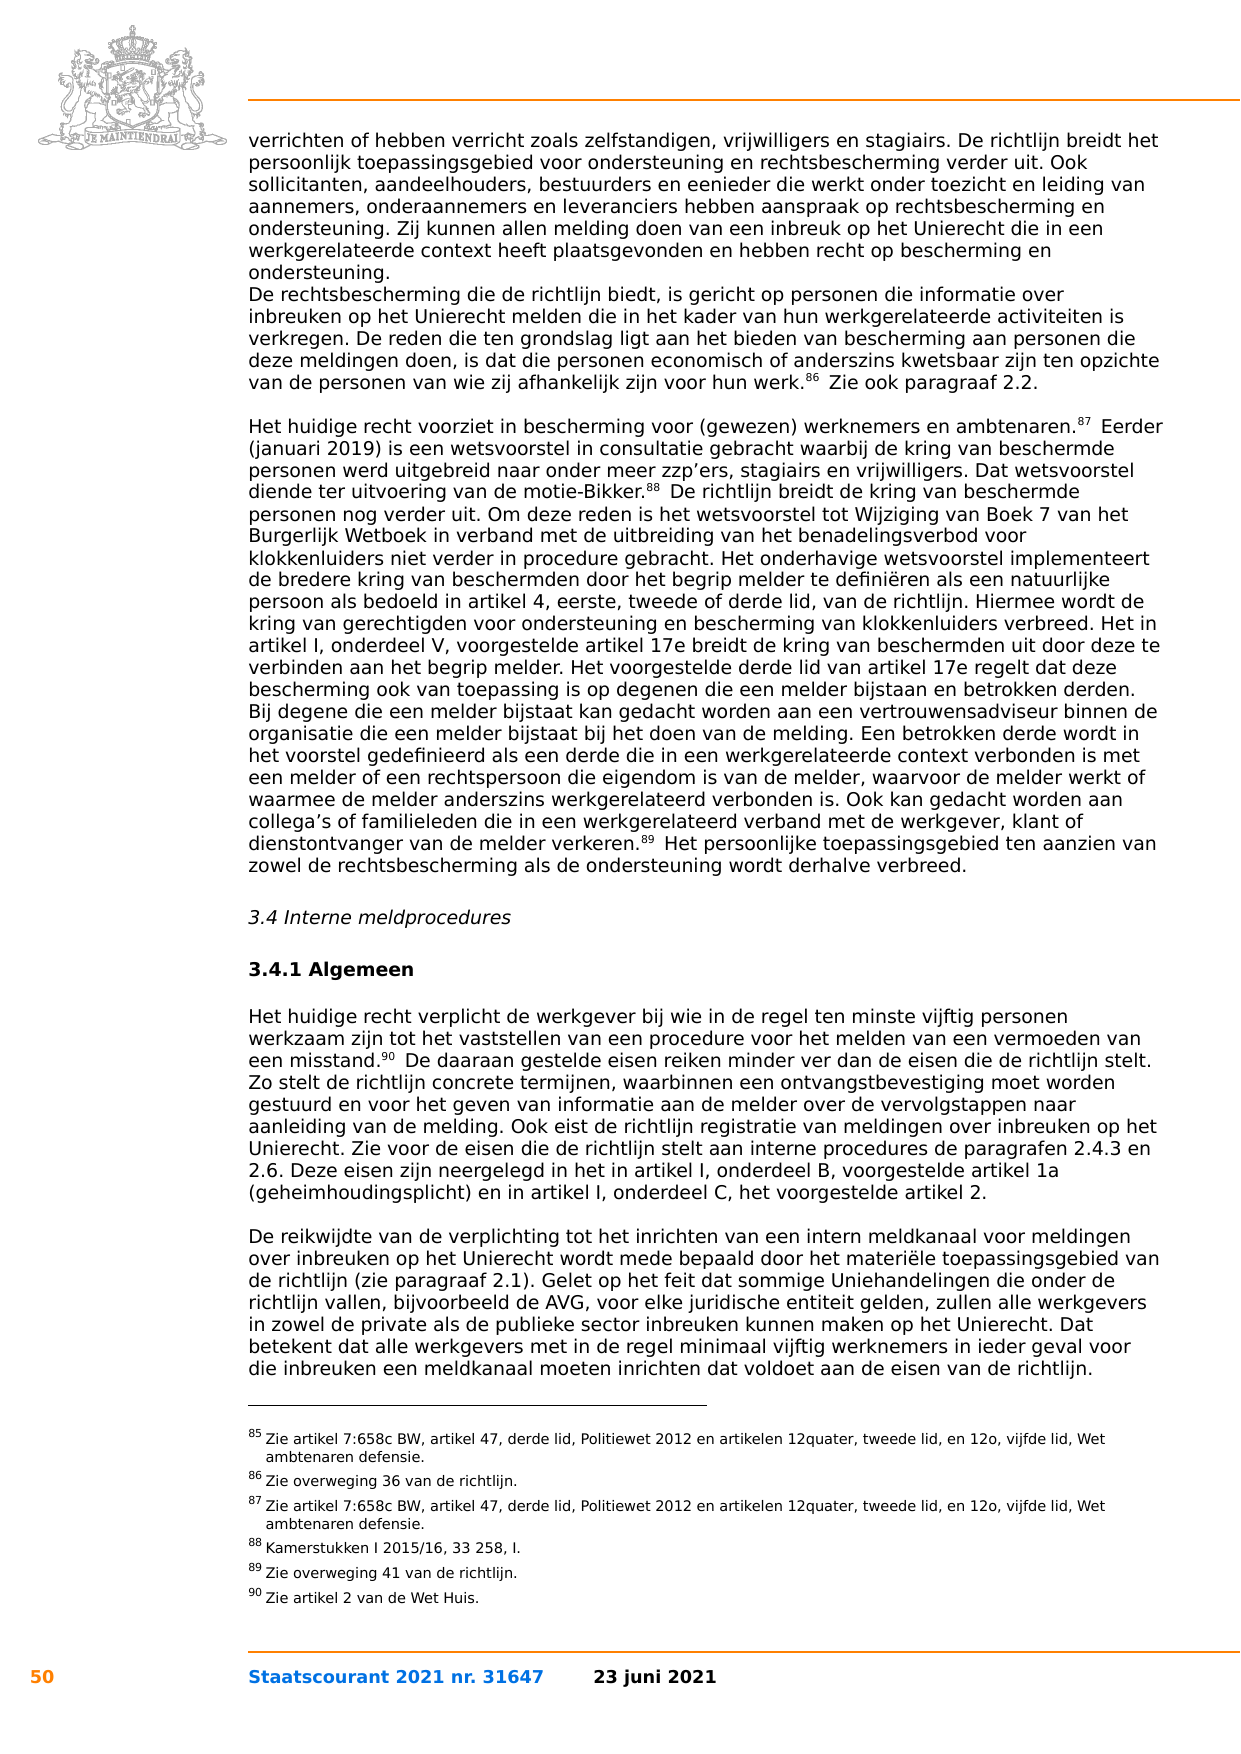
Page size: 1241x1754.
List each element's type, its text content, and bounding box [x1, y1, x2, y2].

text Zie artikel 2 van de Wet Huis. [248, 1586, 1163, 1608]
text Zie overweging 36 van de richtlijn. [248, 1469, 1163, 1491]
text verrichten of hebben verricht zoals zelfstandigen, vrijwilligers en stagiairs. De richtlijn breidt het persoonlijk toepassingsgebied voor ondersteuning en rechtsbescherming verder uit. Ook sollicitanten, aandeelhouders, bestuurders en eenieder die werkt onder toezicht en leiding van aannemers, onderaannemers en leveranciers hebben aanspraak op rechtsbescherming en ondersteuning. Zij kunnen allen melding doen van een inbreuk op het Unierecht die in een werkgerelateerde context heeft plaatsgevonden en hebben recht op bescherming en ondersteuning. [248, 130, 1163, 284]
text Kamerstukken I 2015/16, 33 258, I. [248, 1536, 1163, 1558]
text De reikwijdte van de verplichting tot het inrichten van een intern meldkanaal voor meldingen over inbreuken op het Unierecht wordt mede bepaald door het materiële toepassingsgebied van de richtlijn (zie paragraaf 2.1). Gelet op het feit dat sommige Uniehandelingen die onder de richtlijn vallen, bijvoorbeeld de AVG, voor elke juridische entiteit gelden, zullen alle werkgevers in zowel de private als de publieke sector inbreuken kunnen maken op het Unierecht. Dat betekent dat alle werkgevers met in de regel minimaal vijftig werknemers in ieder geval voor die inbreuken een meldkanaal moeten inrichten dat voldoet aan de eisen van de richtlijn. [248, 1226, 1163, 1379]
text Zie artikel 7:658c BW, artikel 47, derde lid, Politiewet 2012 en artikelen 12quater, tweede lid, en 12o, vijfde lid, Wet ambtenaren defensie. [248, 1494, 1163, 1533]
subtitle 3.4 Interne meldprocedures [248, 907, 1163, 929]
text De rechtsbescherming die de richtlijn biedt, is gericht op personen die informatie over inbreuken op het Unierecht melden die in het kader van hun werkgerelateerde activiteiten is verkregen. De reden die ten grondslag ligt aan het bieden van bescherming aan personen die deze meldingen doen, is dat die personen economisch of anderszins kwetsbaar zijn ten opzichte van de personen van wie zij afhankelijk zijn voor hun werk. Zie ook paragraaf 2.2. [248, 284, 1163, 394]
text Zie overweging 41 van de richtlijn. [248, 1561, 1163, 1583]
text Het huidige recht verplicht de werkgever bij wie in de regel ten minste vijftig personen werkzaam zijn tot het vaststellen van een procedure voor het melden van een vermoeden van een misstand. De daaraan gestelde eisen reiken minder ver dan de eisen die de richtlijn stelt. Zo stelt de richtlijn concrete termijnen, waarbinnen een ontvangstbevestiging moet worden gestuurd en voor het geven van informatie aan de melder over de vervolgstappen naar aanleiding van de melding. Ook eist de richtlijn registratie van meldingen over inbreuken op het Unierecht. Zie voor de eisen die de richtlijn stelt aan interne procedures de paragrafen 2.4.3 en 2.6. Deze eisen zijn neergelegd in het in artikel I, onderdeel B, voorgestelde artikel 1a (geheimhoudingsplicht) en in artikel I, onderdeel C, het voorgestelde artikel 2. [248, 1006, 1163, 1204]
text Zie artikel 7:658c BW, artikel 47, derde lid, Politiewet 2012 en artikelen 12quater, tweede lid, en 12o, vijfde lid, Wet ambtenaren defensie. [248, 1427, 1163, 1466]
subtitle 3.4.1 Algemeen [248, 959, 1163, 981]
text Het huidige recht voorziet in bescherming voor (gewezen) werknemers en ambtenaren. Eerder (januari 2019) is een wetsvoorstel in consultatie gebracht waarbij de kring van beschermde personen werd uitgebreid naar onder meer zzp’ers, stagiairs en vrijwilligers. Dat wetsvoorstel diende ter uitvoering van de motie-Bikker. De richtlijn breidt de kring van beschermde personen nog verder uit. Om deze reden is het wetsvoorstel tot Wijziging van Boek 7 van het Burgerlijk Wetboek in verband met de uitbreiding van het benadelingsverbod voor klokkenluiders niet verder in procedure gebracht. Het onderhavige wetsvoorstel implementeert de bredere kring van beschermden door het begrip melder te definiëren als een natuurlijke persoon als bedoeld in artikel 4, eerste, tweede of derde lid, van de richtlijn. Hiermee wordt de kring van gerechtigden voor ondersteuning en bescherming van klokkenluiders verbreed. Het in artikel I, onderdeel V, voorgestelde artikel 17e breidt de kring van beschermden uit door deze te verbinden aan het begrip melder. Het voorgestelde derde lid van artikel 17e regelt dat deze bescherming ook van toepassing is op degenen die een melder bijstaan en betrokken derden. Bij degene die een melder bijstaat kan gedacht worden aan een vertrouwensadviseur binnen de organisatie die een melder bijstaat bij het doen van de melding. Een betrokken derde wordt in het voorstel gedefinieerd als een derde die in een werkgerelateerde context verbonden is met een melder of een rechtspersoon die eigendom is van de melder, waarvoor de melder werkt of waarmee de melder anderszins werkgerelateerd verbonden is. Ook kan gedacht worden aan collega’s of familieleden die in een werkgerelateerd verband met de werkgever, klant of dienstontvanger van de melder verkeren. Het persoonlijke toepassingsgebied ten aanzien van zowel de rechtsbescherming als de ondersteuning wordt derhalve verbreed. [248, 416, 1163, 877]
picture [38, 25, 227, 150]
